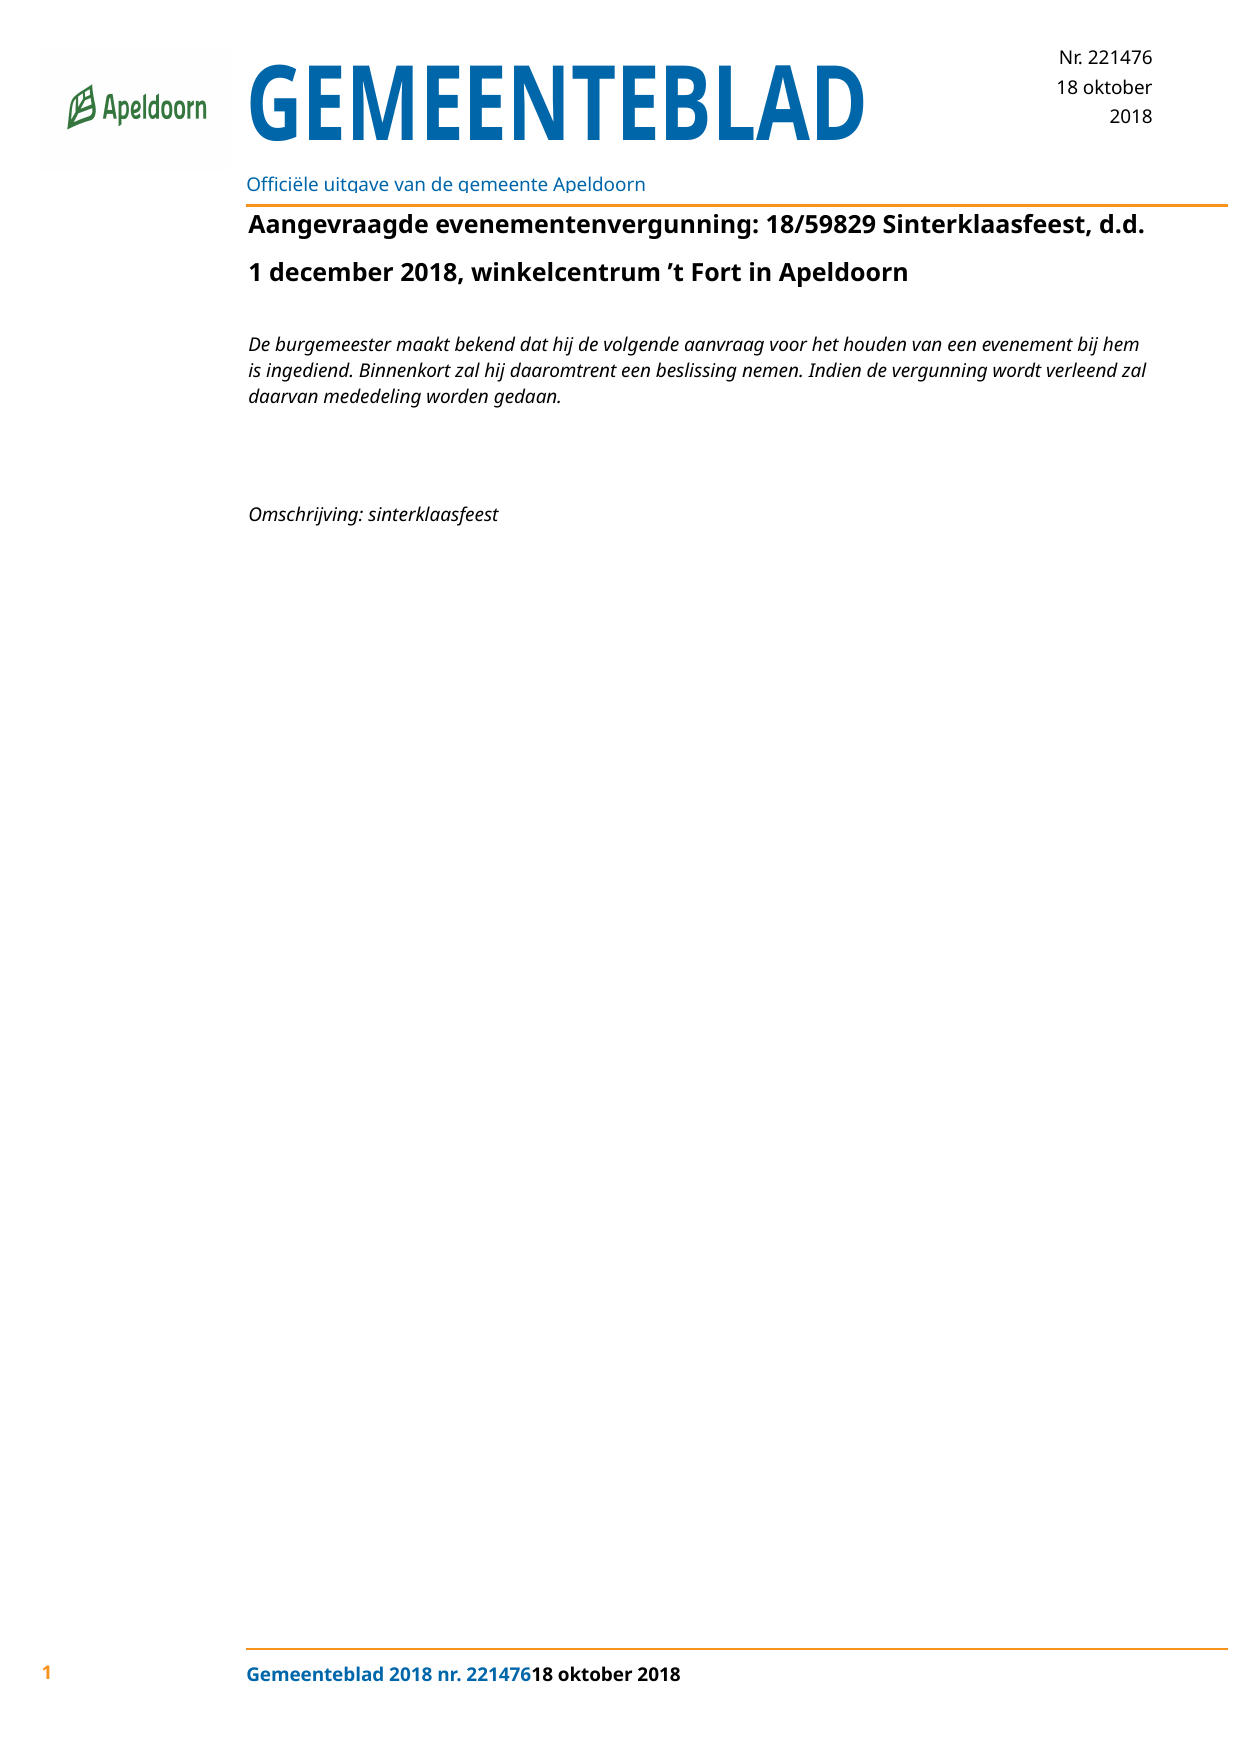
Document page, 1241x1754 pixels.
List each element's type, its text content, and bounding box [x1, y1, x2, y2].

text De burgemeester maakt bekend dat hij de volgende aanvraag voor het houden van een evenement bij hem is ingediend. Binnenkort zal hij daaromtrent een beslissing nemen. Indien de vergunning wordt verleend zal daarvan mededeling worden gedaan. [248, 331, 1152, 409]
picture [41, 47, 231, 172]
text Omschrijving: sinterklaasfeest [248, 501, 1152, 526]
text Aangevraagde evenementenvergunning: 18/59829 Sinterklaasfeest, d.d. 1 december 2018, winkelcentrum ’t Fort in Apeldoorn [248, 207, 1152, 288]
